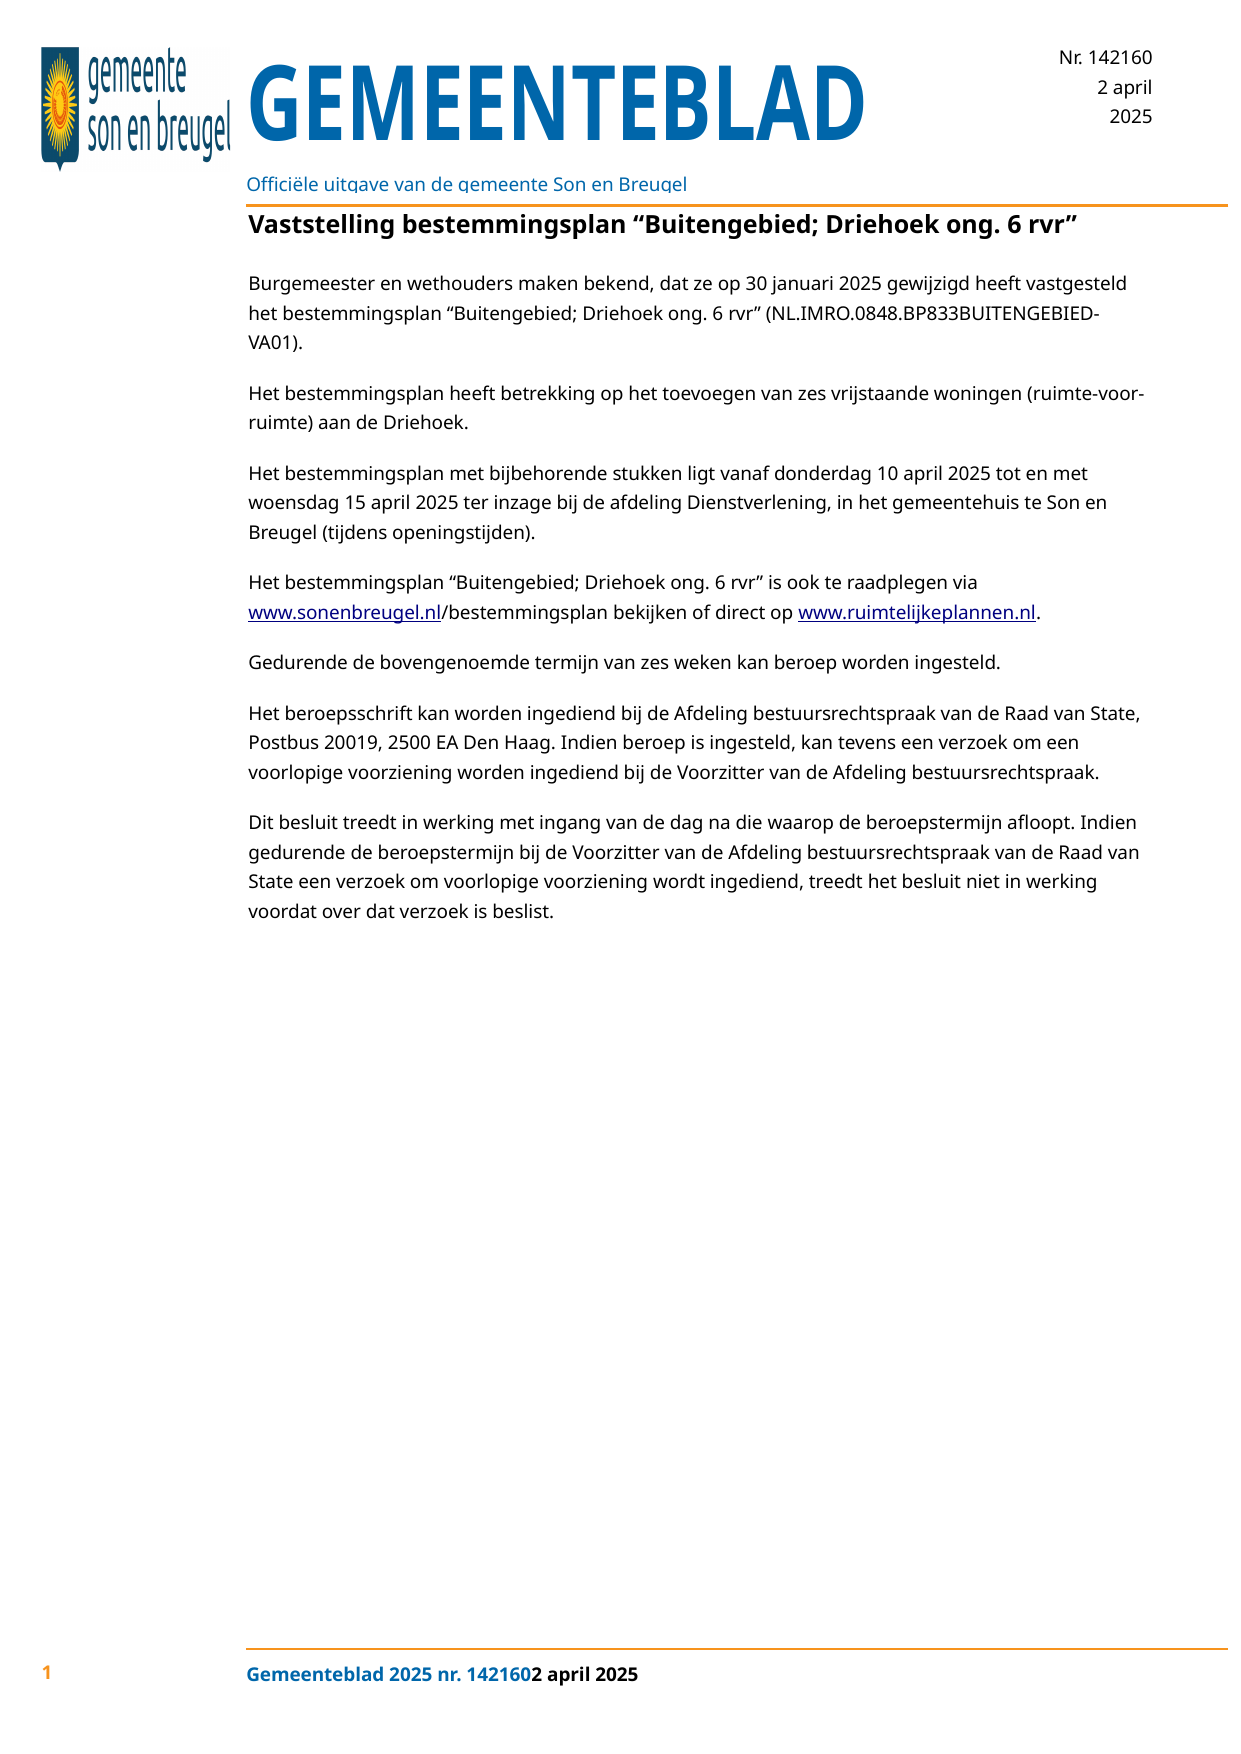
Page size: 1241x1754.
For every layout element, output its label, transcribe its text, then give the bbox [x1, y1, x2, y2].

text Burgemeester en wethouders maken bekend, dat ze op 30 januari 2025 gewijzigd heeft vastgesteld het bestemmingsplan “Buitengebied; Driehoek ong. 6 rvr” (NL.IMRO.0848.BP833BUITENGEBIED-VA01). [248, 270, 1152, 355]
text Het bestemmingsplan “Buitengebied; Driehoek ong. 6 rvr” is ook te raadplegen via www.sonenbreugel.nl/bestemmingsplan bekijken of direct op www.ruimtelijkeplannen.nl. [248, 569, 1152, 625]
text Het bestemmingsplan heeft betrekking op het toevoegen van zes vrijstaande woningen (ruimte-voor-ruimte) aan de Driehoek. [248, 380, 1152, 435]
text Dit besluit treedt in werking met ingang van de dag na die waarop de beroepstermijn afloopt. Indien gedurende de beroepstermijn bij de Voorzitter van de Afdeling bestuursrechtspraak van de Raad van State een verzoek om voorlopige voorziening wordt ingediend, treedt het besluit niet in werking voordat over dat verzoek is beslist. [248, 809, 1152, 924]
text Het beroepsschrift kan worden ingediend bij de Afdeling bestuursrechtspraak van de Raad van State, Postbus 20019, 2500 EA Den Haag. Indien beroep is ingesteld, kan tevens een verzoek om een voorlopige voorziening worden ingediend bij de Voorzitter van de Afdeling bestuursrechtspraak. [248, 700, 1152, 785]
picture [41, 47, 231, 172]
text Gedurende de bovengenoemde termijn van zes weken kan beroep worden ingesteld. [248, 649, 1152, 675]
text Het bestemmingsplan met bijbehorende stukken ligt vanaf donderdag 10 april 2025 tot en met woensdag 15 april 2025 ter inzage bij de afdeling Dienstverlening, in het gemeentehuis te Son en Breugel (tijdens openingstijden). [248, 460, 1152, 545]
text Vaststelling bestemmingsplan “Buitengebied; Driehoek ong. 6 rvr” [248, 207, 1152, 241]
